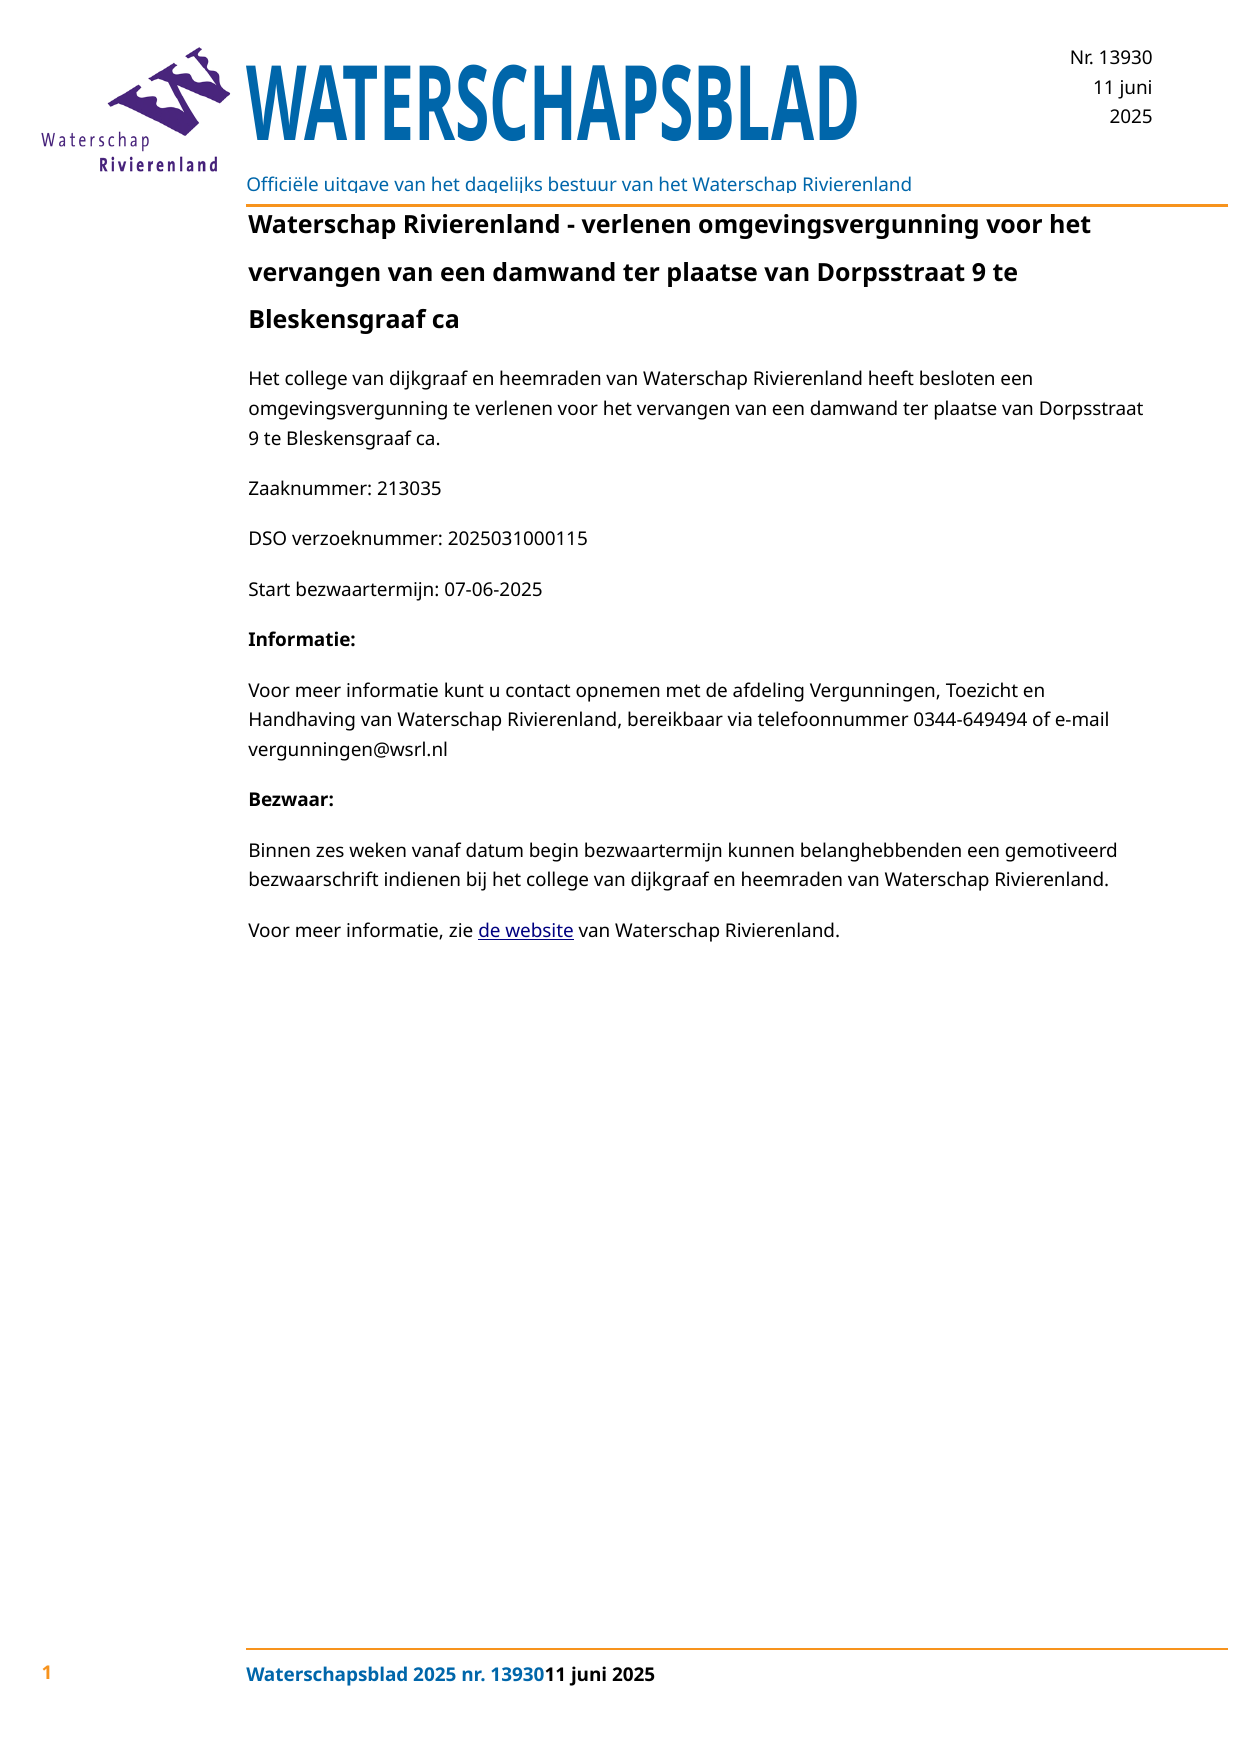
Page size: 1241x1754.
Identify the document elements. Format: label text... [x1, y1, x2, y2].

text Het college van dijkgraaf en heemraden van Waterschap Rivierenland heeft besloten een omgevingsvergunning te verlenen voor het vervangen van een damwand ter plaatse van Dorpsstraat 9 te Bleskensgraaf ca. [248, 366, 1152, 450]
text Zaaknummer: 213035 [248, 475, 1152, 501]
picture [41, 47, 231, 172]
text Waterschap Rivierenland - verlenen omgevingsvergunning voor het vervangen van een damwand ter plaatse van Dorpsstraat 9 te Bleskensgraaf ca [248, 207, 1152, 336]
text DSO verzoeknummer: 2025031000115 [248, 526, 1152, 551]
text Start bezwaartermijn: 07-06-2025 [248, 576, 1152, 602]
text Informatie: [248, 626, 1152, 652]
text Bezwaar: [248, 786, 1152, 812]
text Binnen zes weken vanaf datum begin bezwaartermijn kunnen belanghebbenden een gemotiveerd bezwaarschrift indienen bij het college van dijkgraaf en heemraden van Waterschap Rivierenland. [248, 837, 1152, 892]
text Voor meer informatie, zie de website van Waterschap Rivierenland. [248, 917, 1152, 942]
text Voor meer informatie kunt u contact opnemen met de afdeling Vergunningen, Toezicht en Handhaving van Waterschap Rivierenland, bereikbaar via telefoonnummer 0344-649494 of e-mail vergunningen@wsrl.nl [248, 677, 1152, 762]
